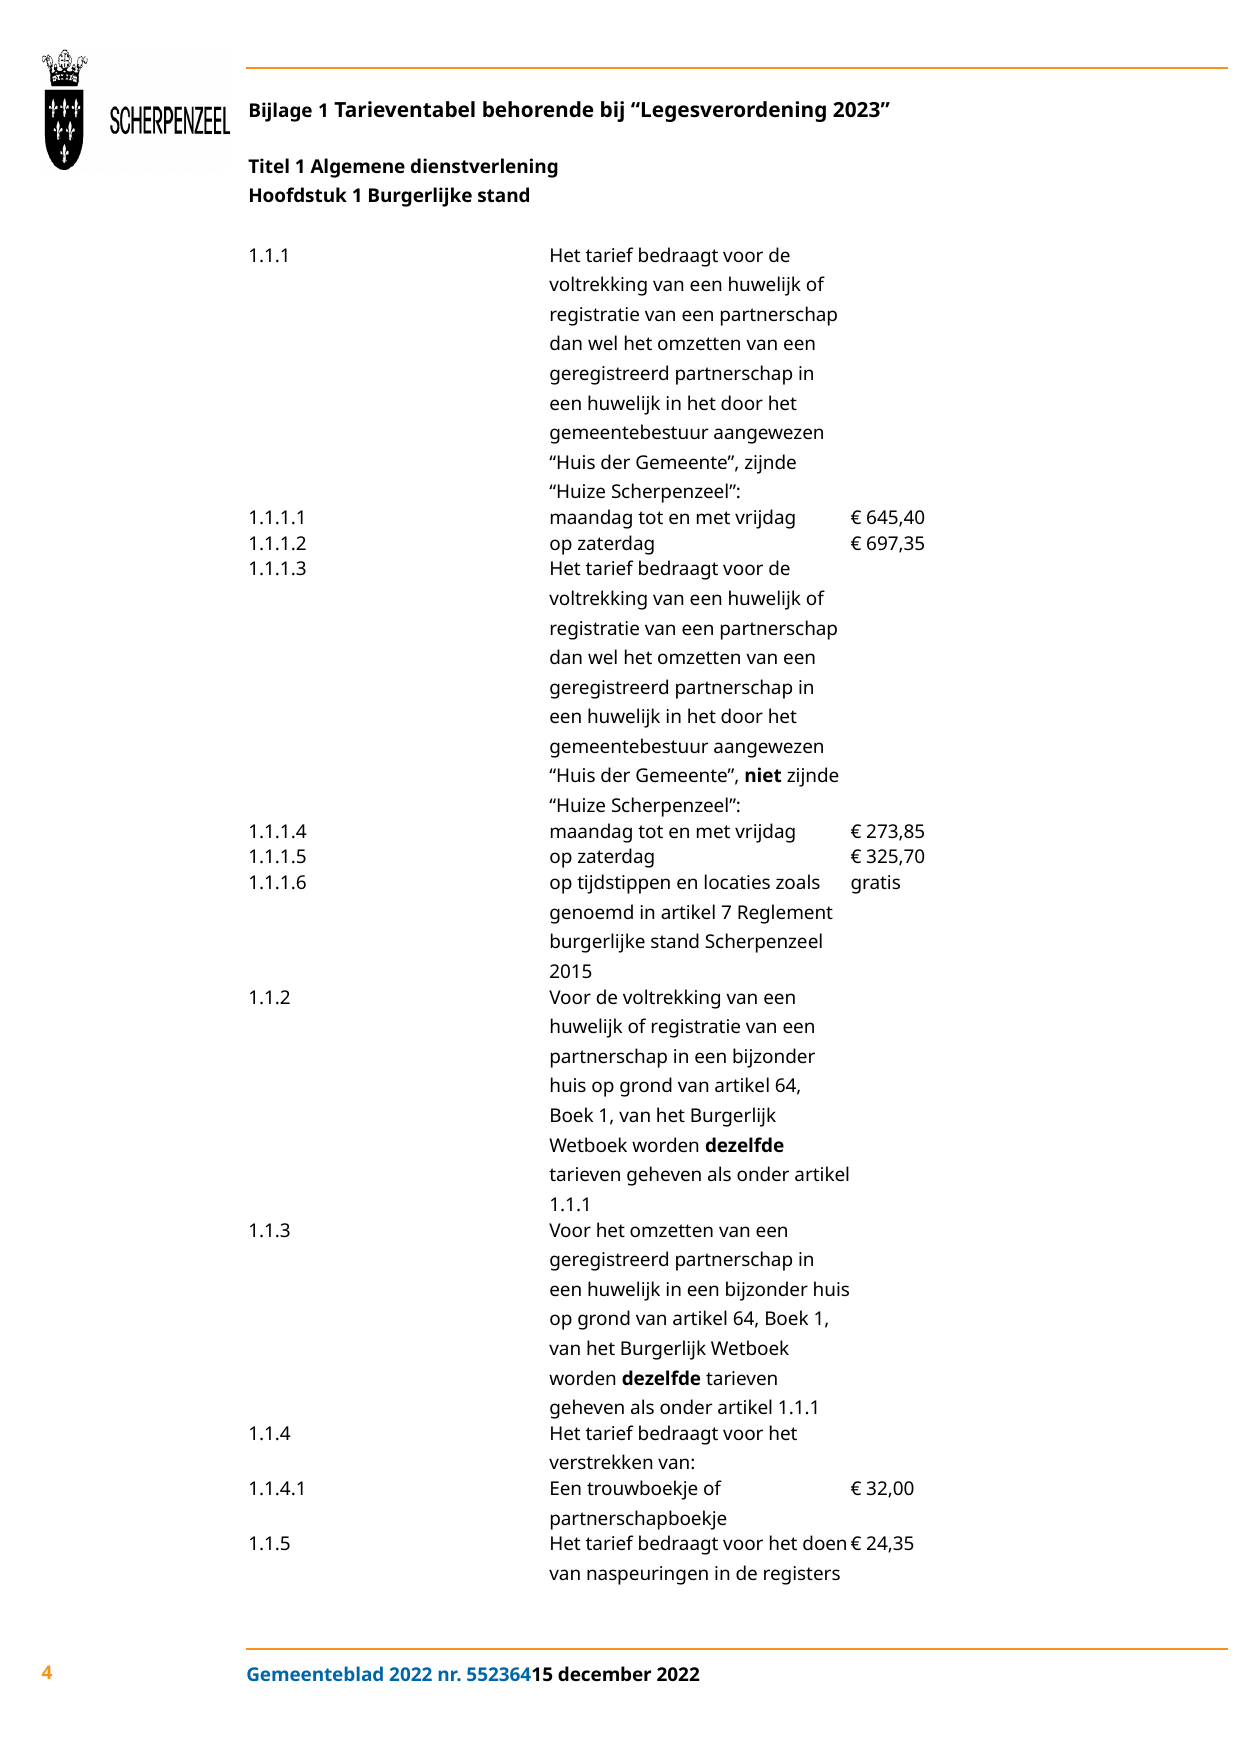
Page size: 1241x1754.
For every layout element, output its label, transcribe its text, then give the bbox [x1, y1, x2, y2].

table_header [850, 242, 1152, 504]
table_cell 1.1.5 [248, 1531, 549, 1586]
table_cell Een trouwboekje of partnerschapboekje [549, 1475, 850, 1531]
table_cell € 24,35 [850, 1531, 1152, 1586]
table_cell 1.1.2 [248, 984, 549, 1217]
table_cell 1.1.3 [248, 1217, 549, 1420]
table_cell Voor het omzetten van een geregistreerd partnerschap in een huwelijk in een bijzonder huis op grond van artikel 64, Boek 1, van het Burgerlijk Wetboek worden dezelfde tarieven geheven als onder artikel 1.1.1 [549, 1217, 850, 1420]
table_cell op zaterdag [549, 844, 850, 869]
table_cell 1.1.1.3 [248, 556, 549, 818]
table_cell Voor de voltrekking van een huwelijk of registratie van een partnerschap in een bijzonder huis op grond van artikel 64, Boek 1, van het Burgerlijk Wetboek worden dezelfde tarieven geheven als onder artikel 1.1.1 [549, 984, 850, 1217]
table_cell € 325,70 [850, 844, 1152, 869]
table_cell Het tarief bedraagt voor het doen van naspeuringen in de registers [549, 1531, 850, 1586]
table_cell € 32,00 [850, 1475, 1152, 1531]
table_cell € 645,40 [850, 504, 1152, 530]
table_cell 1.1.1.5 [248, 844, 549, 869]
table_cell [850, 1420, 1152, 1475]
table_cell [850, 556, 1152, 818]
table_cell 1.1.1.2 [248, 530, 549, 556]
text Titel 1 Algemene dienstverlening [248, 153, 1152, 179]
table_cell maandag tot en met vrijdag [549, 818, 850, 844]
table_cell gratis [850, 870, 1152, 984]
table_cell [850, 984, 1152, 1217]
table_header Het tarief bedraagt voor de voltrekking van een huwelijk of registratie van een partnerschap dan wel het omzetten van een geregistreerd partnerschap in een huwelijk in het door het gemeentebestuur aangewezen “Huis der Gemeente”, zijnde “Huize Scherpenzeel”: [549, 242, 850, 504]
table_cell 1.1.4.1 [248, 1475, 549, 1531]
table_cell 1.1.1.6 [248, 870, 549, 984]
text Bijlage 1 Tarieventabel behorende bij “Legesverordening 2023” [248, 95, 1152, 123]
table_cell Het tarief bedraagt voor het verstrekken van: [549, 1420, 850, 1475]
table_cell € 273,85 [850, 818, 1152, 844]
table_cell [850, 1217, 1152, 1420]
table_cell 1.1.1.1 [248, 504, 549, 530]
table_cell € 697,35 [850, 530, 1152, 556]
table_cell 1.1.1.4 [248, 818, 549, 844]
table_cell op zaterdag [549, 530, 850, 556]
text Hoofdstuk 1 Burgerlijke stand [248, 182, 1152, 208]
table_cell 1.1.4 [248, 1420, 549, 1475]
table_cell maandag tot en met vrijdag [549, 504, 850, 530]
table_cell Het tarief bedraagt voor de voltrekking van een huwelijk of registratie van een partnerschap dan wel het omzetten van een geregistreerd partnerschap in een huwelijk in het door het gemeentebestuur aangewezen “Huis der Gemeente”, niet zijnde “Huize Scherpenzeel”: [549, 556, 850, 818]
table_cell op tijdstippen en locaties zoals genoemd in artikel 7 Reglement burgerlijke stand Scherpenzeel 2015 [549, 870, 850, 984]
table_header 1.1.1 [248, 242, 549, 504]
picture [41, 47, 231, 172]
